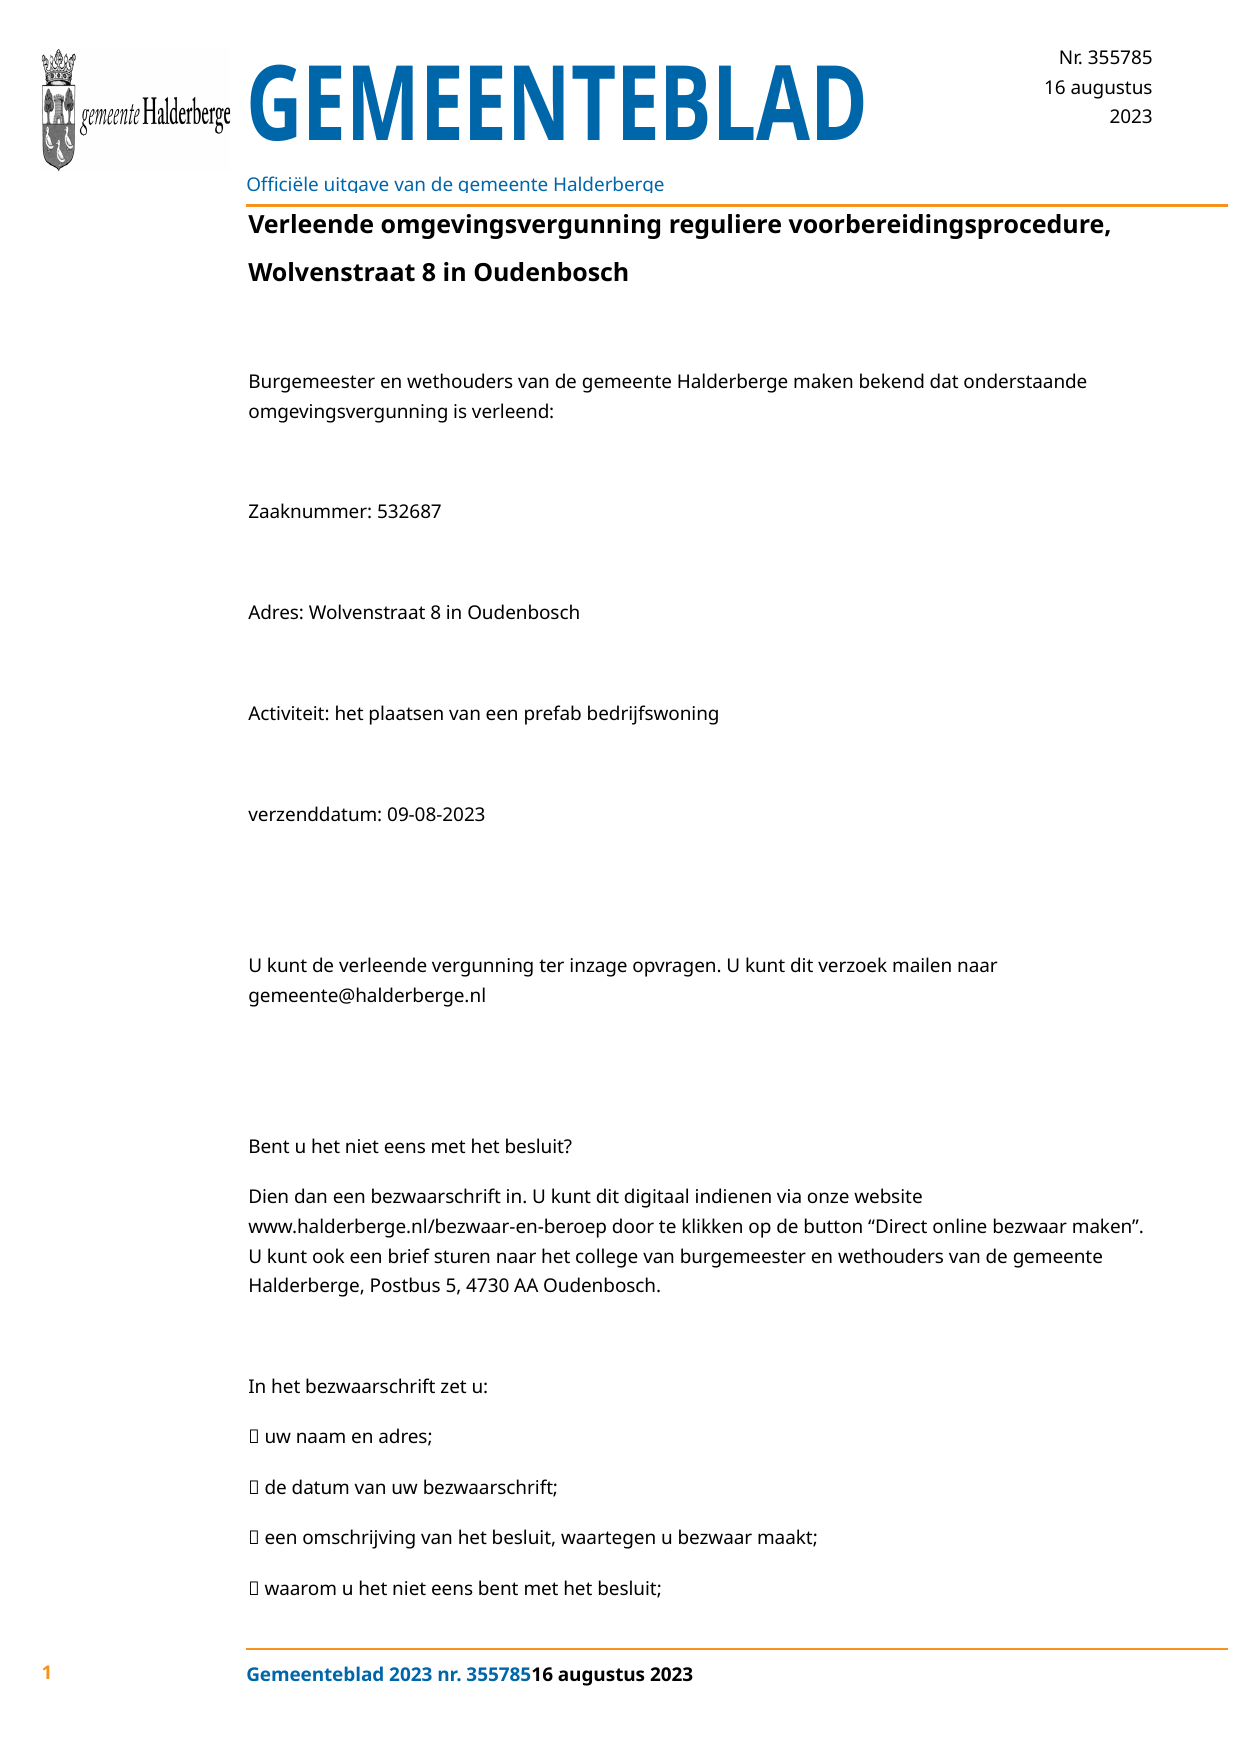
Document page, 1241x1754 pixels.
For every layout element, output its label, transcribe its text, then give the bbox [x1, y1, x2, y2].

text Adres: Wolvenstraat 8 in Oudenbosch [248, 599, 1152, 625]
text Activiteit: het plaatsen van een prefab bedrijfswoning [248, 700, 1152, 726]
text Bent u het niet eens met het besluit? [248, 1133, 1152, 1159]
picture [41, 47, 231, 172]
text  uw naam en adres; [248, 1424, 1152, 1449]
text  waarom u het niet eens bent met het besluit; [248, 1575, 1152, 1601]
text  de datum van uw bezwaarschrift; [248, 1474, 1152, 1500]
text  een omschrijving van het besluit, waartegen u bezwaar maakt; [248, 1524, 1152, 1550]
text Burgemeester en wethouders van de gemeente Halderberge maken bekend dat onderstaande omgevingsvergunning is verleend: [248, 368, 1152, 424]
text U kunt de verleende vergunning ter inzage opvragen. U kunt dit verzoek mailen naar gemeente@halderberge.nl [248, 952, 1152, 1008]
text Dien dan een bezwaarschrift in. U kunt dit digitaal indienen via onze website www.halderberge.nl/bezwaar-en-beroep door te klikken op de button “Direct online bezwaar maken”. U kunt ook een brief sturen naar het college van burgemeester en wethouders van de gemeente Halderberge, Postbus 5, 4730 AA Oudenbosch. [248, 1184, 1152, 1298]
text verzenddatum: 09-08-2023 [248, 801, 1152, 827]
text In het bezwaarschrift zet u: [248, 1373, 1152, 1399]
text Verleende omgevingsvergunning reguliere voorbereidingsprocedure, Wolvenstraat 8 in Oudenbosch [248, 207, 1152, 288]
text Zaaknummer: 532687 [248, 499, 1152, 524]
